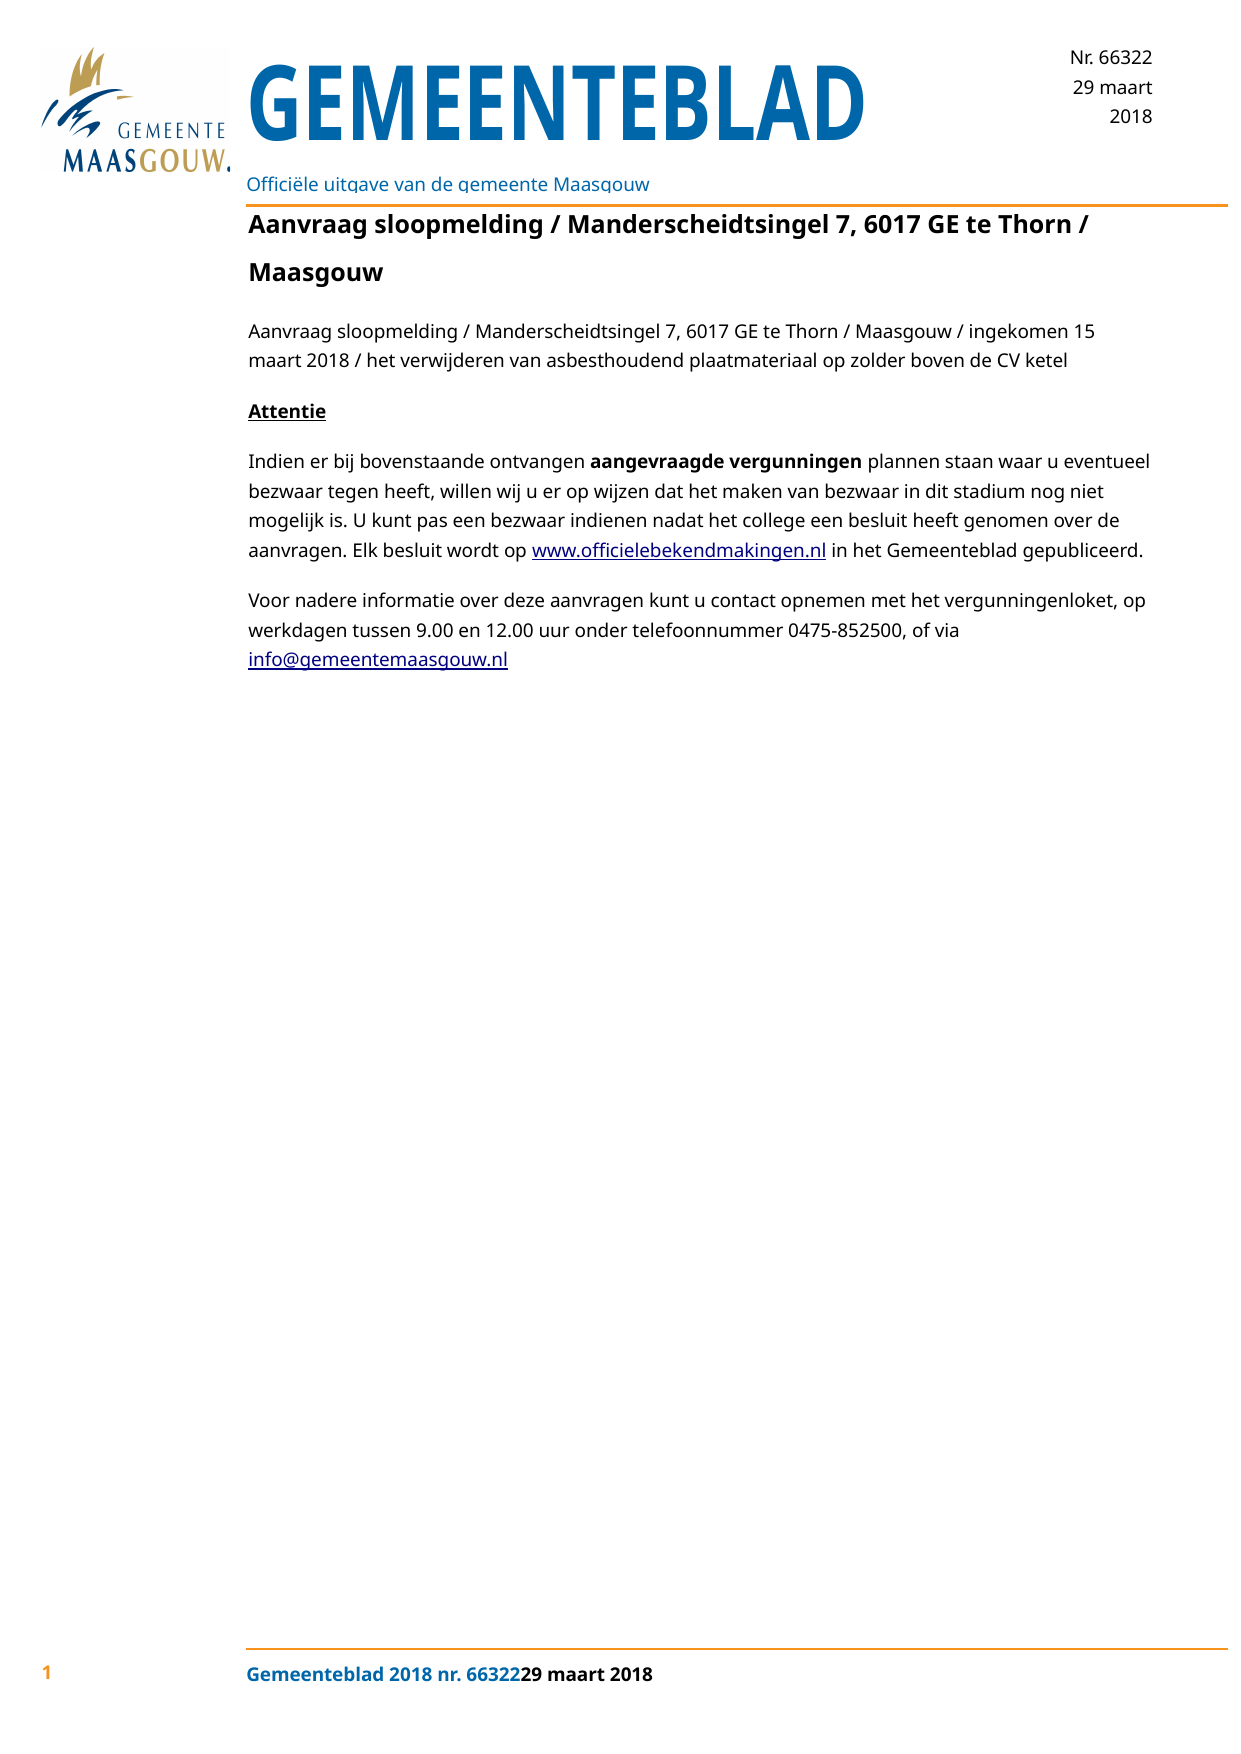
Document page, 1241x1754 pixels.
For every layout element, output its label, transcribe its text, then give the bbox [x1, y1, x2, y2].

text Aanvraag sloopmelding / Manderscheidtsingel 7, 6017 GE te Thorn / Maasgouw / ingekomen 15 maart 2018 / het verwijderen van asbesthoudend plaatmateriaal op zolder boven de CV ketel [248, 318, 1152, 373]
text Voor nadere informatie over deze aanvragen kunt u contact opnemen met het vergunningenloket, op werkdagen tussen 9.00 en 12.00 uur onder telefoonnummer 0475-852500, of via info@gemeentemaasgouw.nl [248, 587, 1152, 672]
picture [41, 47, 231, 172]
text Attentie [248, 398, 1152, 424]
text Indien er bij bovenstaande ontvangen aangevraagde vergunningen plannen staan waar u eventueel bezwaar tegen heeft, willen wij u er op wijzen dat het maken van bezwaar in dit stadium nog niet mogelijk is. U kunt pas een bezwaar indienen nadat het college een besluit heeft genomen over de aanvragen. Elk besluit wordt op www.officielebekendmakingen.nl in het Gemeenteblad gepubliceerd. [248, 448, 1152, 563]
text Aanvraag sloopmelding / Manderscheidtsingel 7, 6017 GE te Thorn / Maasgouw [248, 207, 1152, 288]
